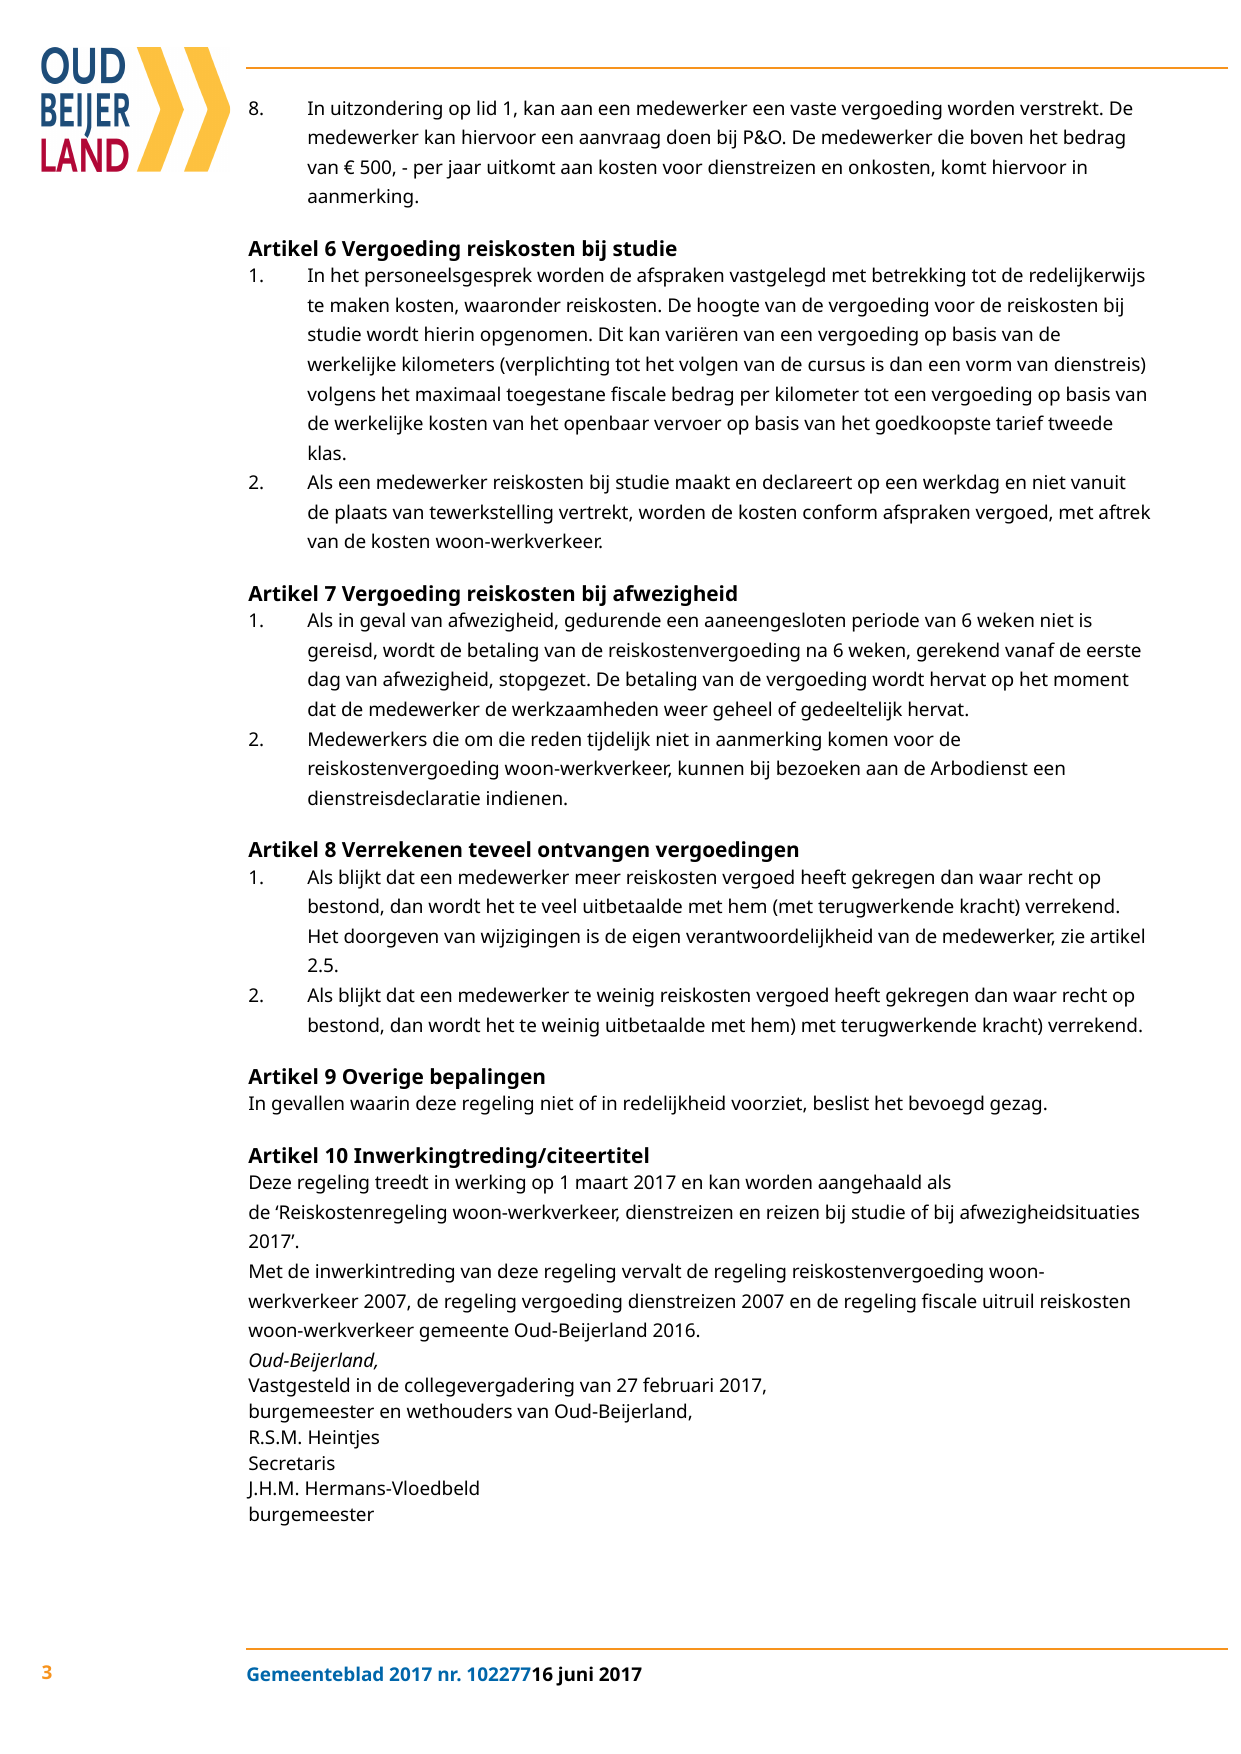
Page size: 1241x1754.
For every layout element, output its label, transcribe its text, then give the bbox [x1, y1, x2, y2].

text R.S.M. Heintjes [248, 1424, 1152, 1450]
text Deze regeling treedt in werking op 1 maart 2017 en kan worden aangehaald als [248, 1169, 1152, 1195]
text In gevallen waarin deze regeling niet of in redelijkheid voorziet, beslist het bevoegd gezag. [248, 1091, 1152, 1116]
list In uitzondering op lid 1, kan aan een medewerker een vaste vergoeding worden verstrekt. De medewerker kan hiervoor een aanvraag doen bij P&O. De medewerker die boven het bedrag van € 500, - per jaar uitkomt aan kosten voor dienstreizen en onkosten, komt hiervoor in aanmerking. [248, 95, 1152, 209]
text Met de inwerkintreding van deze regeling vervalt de regeling reiskostenvergoeding woon-werkverkeer 2007, de regeling vergoeding dienstreizen 2007 en de regeling fiscale uitruil reiskosten woon-werkverkeer gemeente Oud-Beijerland 2016. [248, 1258, 1152, 1343]
list Als blijkt dat een medewerker meer reiskosten vergoed heeft gekregen dan waar recht op bestond, dan wordt het te veel uitbetaalde met hem (met terugwerkende kracht) verrekend. Het doorgeven van wijzigingen is de eigen verantwoordelijkheid van de medewerker, zie artikel 2.5. [248, 864, 1152, 978]
list Als een medewerker reiskosten bij studie maakt en declareert op een werkdag en niet vanuit de plaats van tewerkstelling vertrekt, worden de kosten conform afspraken vergoed, met aftrek van de kosten woon-werkverkeer. [248, 469, 1152, 554]
text Vastgesteld in de collegevergadering van 27 februari 2017, [248, 1373, 1152, 1398]
text Oud-Beijerland, [248, 1347, 1152, 1373]
text burgemeester [248, 1501, 1152, 1527]
text burgemeester en wethouders van Oud-Beijerland, [248, 1398, 1152, 1424]
text Artikel 7 Vergoeding reiskosten bij afwezigheid [248, 579, 1152, 607]
text Secretaris [248, 1450, 1152, 1476]
text Artikel 6 Vergoeding reiskosten bij studie [248, 234, 1152, 262]
text Artikel 9 Overige bepalingen [248, 1062, 1152, 1091]
list Als blijkt dat een medewerker te weinig reiskosten vergoed heeft gekregen dan waar recht op bestond, dan wordt het te weinig uitbetaalde met hem) met terugwerkende kracht) verrekend. [248, 982, 1152, 1037]
text de ‘Reiskostenregeling woon-werkverkeer, dienstreizen en reizen bij studie of bij afwezigheidsituaties 2017’. [248, 1199, 1152, 1254]
list Als in geval van afwezigheid, gedurende een aaneengesloten periode van 6 weken niet is gereisd, wordt de betaling van de reiskostenvergoeding na 6 weken, gerekend vanaf de eerste dag van afwezigheid, stopgezet. De betaling van de vergoeding wordt hervat op het moment dat de medewerker de werkzaamheden weer geheel of gedeeltelijk hervat. [248, 607, 1152, 722]
text Artikel 10 Inwerkingtreding/citeertitel [248, 1141, 1152, 1169]
text J.H.M. Hermans-Vloedbeld [248, 1476, 1152, 1501]
text Artikel 8 Verrekenen teveel ontvangen vergoedingen [248, 835, 1152, 864]
list Medewerkers die om die reden tijdelijk niet in aanmerking komen voor de reiskostenvergoeding woon-werkverkeer, kunnen bij bezoeken aan de Arbodienst een dienstreisdeclaratie indienen. [248, 726, 1152, 811]
picture [41, 47, 231, 172]
list In het personeelsgesprek worden de afspraken vastgelegd met betrekking tot de redelijkerwijs te maken kosten, waaronder reiskosten. De hoogte van de vergoeding voor de reiskosten bij studie wordt hierin opgenomen. Dit kan variëren van een vergoeding op basis van de werkelijke kilometers (verplichting tot het volgen van de cursus is dan een vorm van dienstreis) volgens het maximaal toegestane fiscale bedrag per kilometer tot een vergoeding op basis van de werkelijke kosten van het openbaar vervoer op basis van het goedkoopste tarief tweede klas. [248, 262, 1152, 466]
